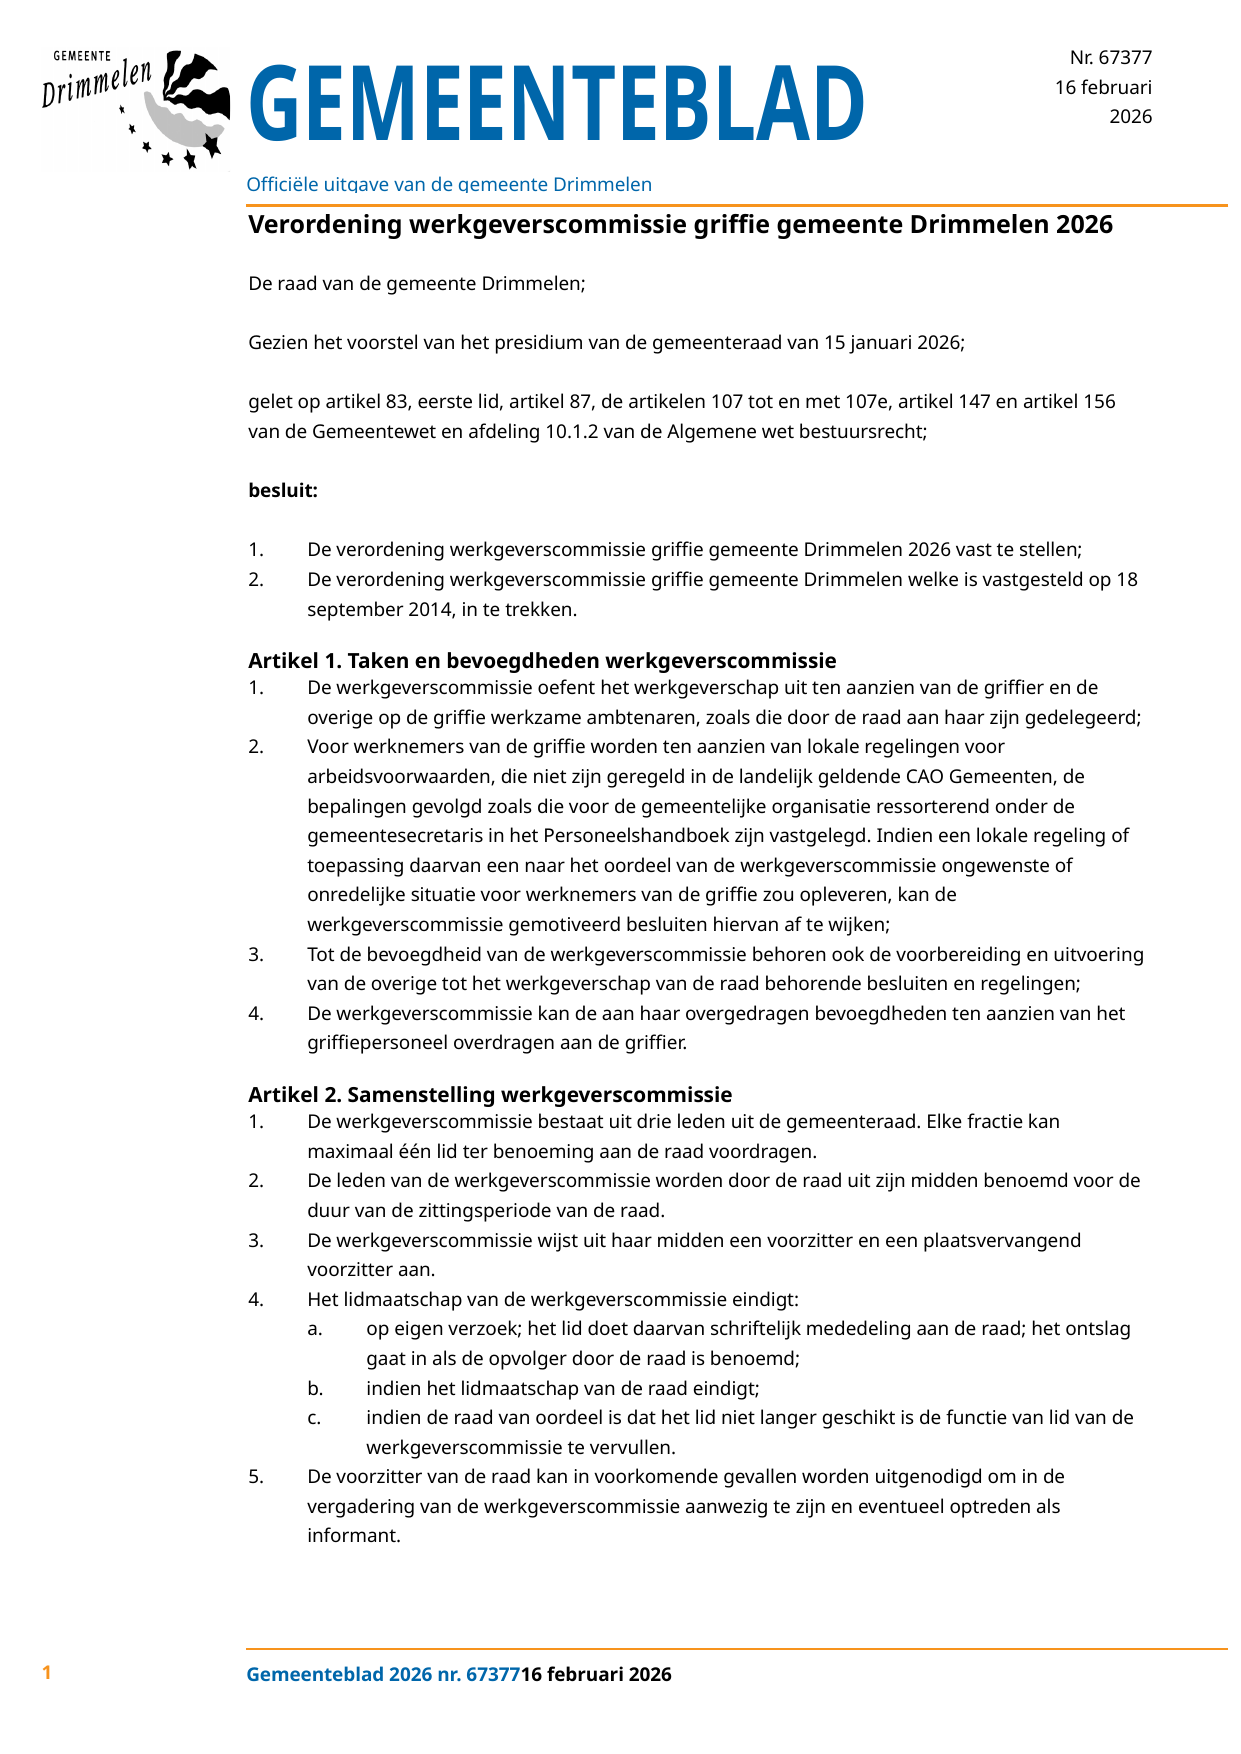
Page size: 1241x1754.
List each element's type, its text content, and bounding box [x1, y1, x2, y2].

list De werkgeverscommissie bestaat uit drie leden uit de gemeenteraad. Elke fractie kan maximaal één lid ter benoeming aan de raad voordragen. [248, 1108, 1152, 1164]
list De leden van de werkgeverscommissie worden door de raad uit zijn midden benoemd voor de duur van de zittingsperiode van de raad. [248, 1168, 1152, 1223]
list indien de raad van oordeel is dat het lid niet langer geschikt is de functie van lid van de werkgeverscommissie te vervullen. [307, 1404, 1152, 1459]
list De werkgeverscommissie oefent het werkgeverschap uit ten aanzien van de griffier en de overige op de griffie werkzame ambtenaren, zoals die door de raad aan haar zijn gedelegeerd; [248, 674, 1152, 730]
text besluit: [248, 477, 1152, 503]
list De werkgeverscommissie kan de aan haar overgedragen bevoegdheden ten aanzien van het griffiepersoneel overdragen aan de griffier. [248, 1000, 1152, 1055]
list De werkgeverscommissie wijst uit haar midden een voorzitter en een plaatsvervangend voorzitter aan. [248, 1227, 1152, 1282]
text gelet op artikel 83, eerste lid, artikel 87, de artikelen 107 tot en met 107e, artikel 147 en artikel 156 van de Gemeentewet en afdeling 10.1.2 van de Algemene wet bestuursrecht; [248, 389, 1152, 444]
list indien het lidmaatschap van de raad eindigt; [307, 1375, 1152, 1400]
list De voorzitter van de raad kan in voorkomende gevallen worden uitgenodigd om in de vergadering van de werkgeverscommissie aanwezig te zijn en eventueel optreden als informant. [248, 1463, 1152, 1548]
picture [41, 47, 231, 172]
list Tot de bevoegdheid van de werkgeverscommissie behoren ook de voorbereiding en uitvoering van de overige tot het werkgeverschap van de raad behorende besluiten en regelingen; [248, 941, 1152, 996]
text Artikel 1. Taken en bevoegdheden werkgeverscommissie [248, 646, 1152, 674]
text Gezien het voorstel van het presidium van de gemeenteraad van 15 januari 2026; [248, 329, 1152, 355]
text Verordening werkgeverscommissie griffie gemeente Drimmelen 2026 [248, 207, 1152, 241]
list Voor werknemers van de griffie worden ten aanzien van lokale regelingen voor arbeidsvoorwaarden, die niet zijn geregeld in de landelijk geldende CAO Gemeenten, de bepalingen gevolgd zoals die voor de gemeentelijke organisatie ressorterend onder de gemeentesecretaris in het Personeelshandboek zijn vastgelegd. Indien een lokale regeling of toepassing daarvan een naar het oordeel van de werkgeverscommissie ongewenste of onredelijke situatie voor werknemers van de griffie zou opleveren, kan de werkgeverscommissie gemotiveerd besluiten hiervan af te wijken; [248, 734, 1152, 937]
list Het lidmaatschap van de werkgeverscommissie eindigt: [248, 1286, 1152, 1312]
text Artikel 2. Samenstelling werkgeverscommissie [248, 1080, 1152, 1108]
text De raad van de gemeente Drimmelen; [248, 270, 1152, 296]
list De verordening werkgeverscommissie griffie gemeente Drimmelen 2026 vast te stellen; [248, 537, 1152, 562]
list op eigen verzoek; het lid doet daarvan schriftelijk mededeling aan de raad; het ontslag gaat in als de opvolger door de raad is benoemd; [307, 1316, 1152, 1371]
list De verordening werkgeverscommissie griffie gemeente Drimmelen welke is vastgesteld op 18 september 2014, in te trekken. [248, 566, 1152, 621]
